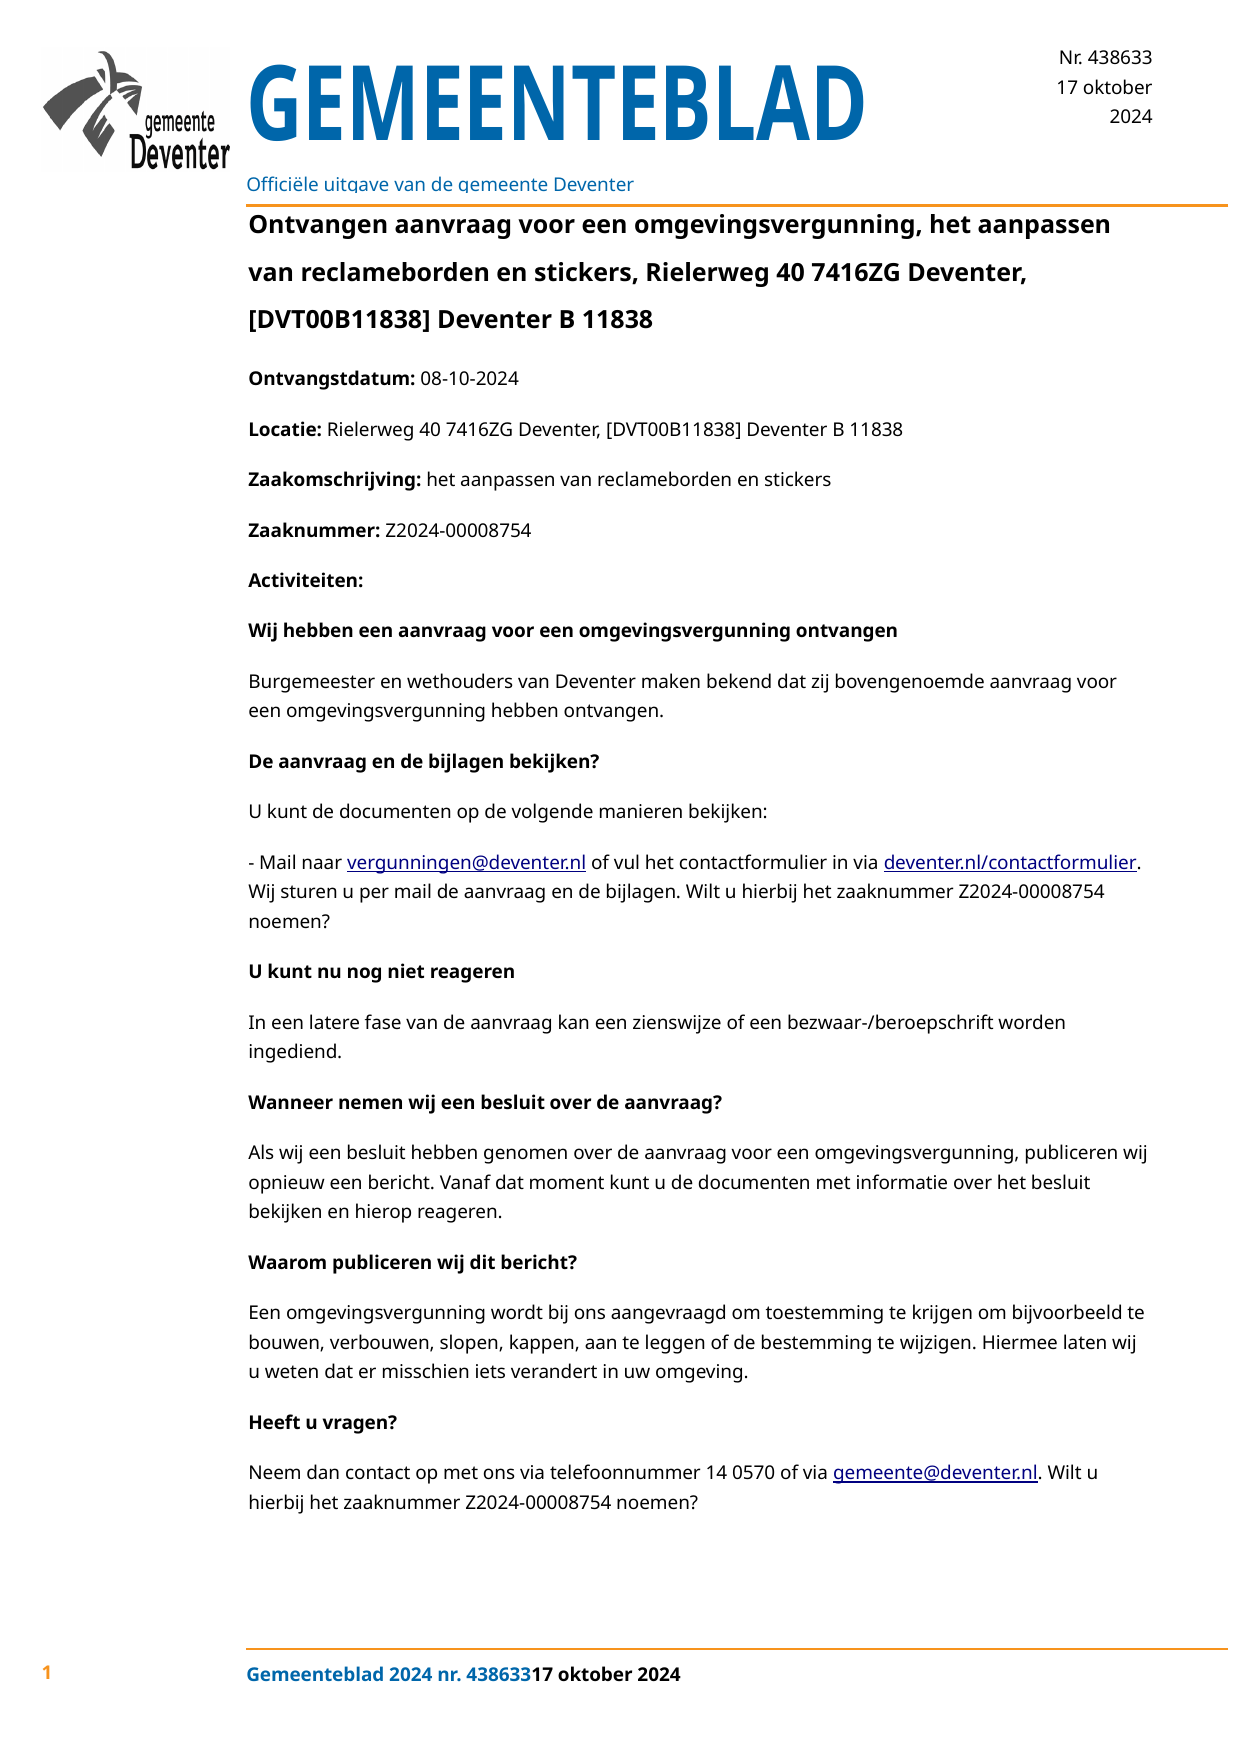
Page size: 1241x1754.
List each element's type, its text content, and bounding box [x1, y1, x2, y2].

text Zaaknummer: Z2024-00008754 [248, 517, 1152, 542]
text Zaakomschrijving: het aanpassen van reclameborden en stickers [248, 466, 1152, 492]
text Wij hebben een aanvraag voor een omgevingsvergunning ontvangen [248, 618, 1152, 643]
text Burgemeester en wethouders van Deventer maken bekend dat zij bovengenoemde aanvraag voor een omgevingsvergunning hebben ontvangen. [248, 668, 1152, 723]
text Locatie: Rielerweg 40 7416ZG Deventer, [DVT00B11838] Deventer B 11838 [248, 416, 1152, 442]
text Activiteiten: [248, 567, 1152, 593]
text Waarom publiceren wij dit bericht? [248, 1249, 1152, 1274]
text In een latere fase van de aanvraag kan een zienswijze of een bezwaar-/beroepschrift worden ingediend. [248, 1009, 1152, 1064]
text Ontvangstdatum: 08-10-2024 [248, 366, 1152, 391]
text Heeft u vragen? [248, 1409, 1152, 1434]
text Ontvangen aanvraag voor een omgevingsvergunning, het aanpassen van reclameborden en stickers, Rielerweg 40 7416ZG Deventer, [DVT00B11838] Deventer B 11838 [248, 207, 1152, 336]
text U kunt de documenten op de volgende manieren bekijken: [248, 798, 1152, 824]
text Wanneer nemen wij een besluit over de aanvraag? [248, 1089, 1152, 1114]
text U kunt nu nog niet reageren [248, 958, 1152, 984]
text Als wij een besluit hebben genomen over de aanvraag voor een omgevingsvergunning, publiceren wij opnieuw een bericht. Vanaf dat moment kunt u de documenten met informatie over het besluit bekijken en hierop reageren. [248, 1139, 1152, 1224]
text Een omgevingsvergunning wordt bij ons aangevraagd om toestemming te krijgen om bijvoorbeeld te bouwen, verbouwen, slopen, kappen, aan te leggen of de bestemming te wijzigen. Hiermee laten wij u weten dat er misschien iets verandert in uw omgeving. [248, 1299, 1152, 1384]
text - Mail naar vergunningen@deventer.nl of vul het contactformulier in via deventer.nl/contactformulier. Wij sturen u per mail de aanvraag en de bijlagen. Wilt u hierbij het zaaknummer Z2024-00008754 noemen? [248, 849, 1152, 934]
text Neem dan contact op met ons via telefoonnummer 14 0570 of via gemeente@deventer.nl. Wilt u hierbij het zaaknummer Z2024-00008754 noemen? [248, 1459, 1152, 1514]
picture [41, 47, 231, 172]
text De aanvraag en de bijlagen bekijken? [248, 748, 1152, 774]
